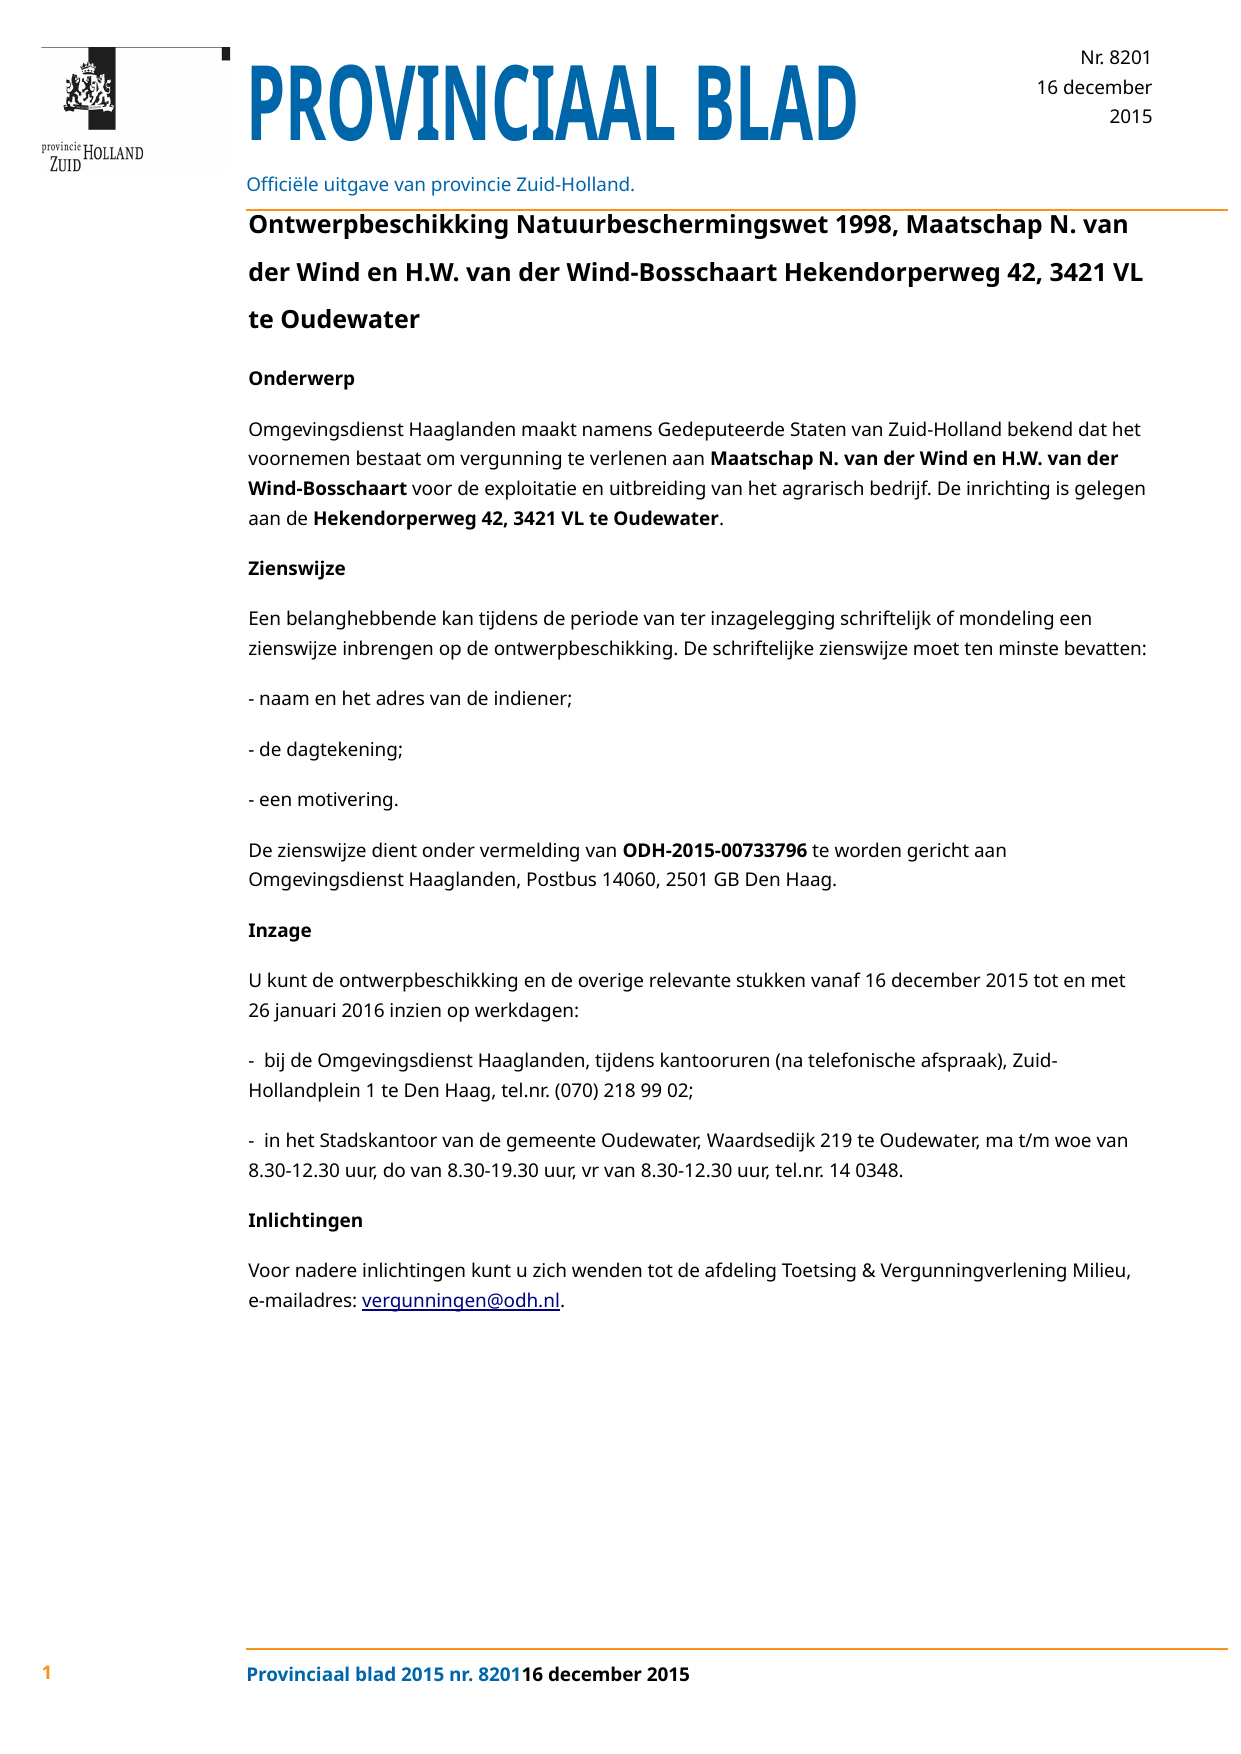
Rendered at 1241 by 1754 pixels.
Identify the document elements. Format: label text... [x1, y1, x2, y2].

text Voor nadere inlichtingen kunt u zich wenden tot de afdeling Toetsing & Vergunningverlening Milieu, e-mailadres: vergunningen@odh.nl. [248, 1258, 1152, 1313]
text - naam en het adres van de indiener; [248, 686, 1152, 711]
text - de dagtekening; [248, 736, 1152, 762]
text Inzage [248, 917, 1152, 942]
text Ontwerpbeschikking Natuurbeschermingswet 1998, Maatschap N. van der Wind en H.W. van der Wind-Bosschaart Hekendorperweg 42, 3421 VL te Oudewater [248, 211, 1152, 336]
text Zienswijze [248, 555, 1152, 581]
text - bij de Omgevingsdienst Haaglanden, tijdens kantooruren (na telefonische afspraak), Zuid-Hollandplein 1 te Den Haag, tel.nr. (070) 218 99 02; [248, 1047, 1152, 1102]
text Onderwerp [248, 366, 1152, 391]
picture [41, 47, 231, 172]
text Een belanghebbende kan tijdens de periode van ter inzagelegging schriftelijk of mondeling een zienswijze inbrengen op de ontwerpbeschikking. De schriftelijke zienswijze moet ten minste bevatten: [248, 606, 1152, 661]
text Inlichtingen [248, 1207, 1152, 1233]
text U kunt de ontwerpbeschikking en de overige relevante stukken vanaf 16 december 2015 tot en met 26 januari 2016 inzien op werkdagen: [248, 967, 1152, 1022]
text - in het Stadskantoor van de gemeente Oudewater, Waardsedijk 219 te Oudewater, ma t/m woe van 8.30-12.30 uur, do van 8.30-19.30 uur, vr van 8.30-12.30 uur, tel.nr. 14 0348. [248, 1127, 1152, 1182]
text Omgevingsdienst Haaglanden maakt namens Gedeputeerde Staten van Zuid-Holland bekend dat het voornemen bestaat om vergunning te verlenen aan Maatschap N. van der Wind en H.W. van der Wind-Bosschaart voor de exploitatie en uitbreiding van het agrarisch bedrijf. De inrichting is gelegen aan de Hekendorperweg 42, 3421 VL te Oudewater. [248, 416, 1152, 530]
text De zienswijze dient onder vermelding van ODH-2015-00733796 te worden gericht aan Omgevingsdienst Haaglanden, Postbus 14060, 2501 GB Den Haag. [248, 837, 1152, 892]
text - een motivering. [248, 786, 1152, 812]
